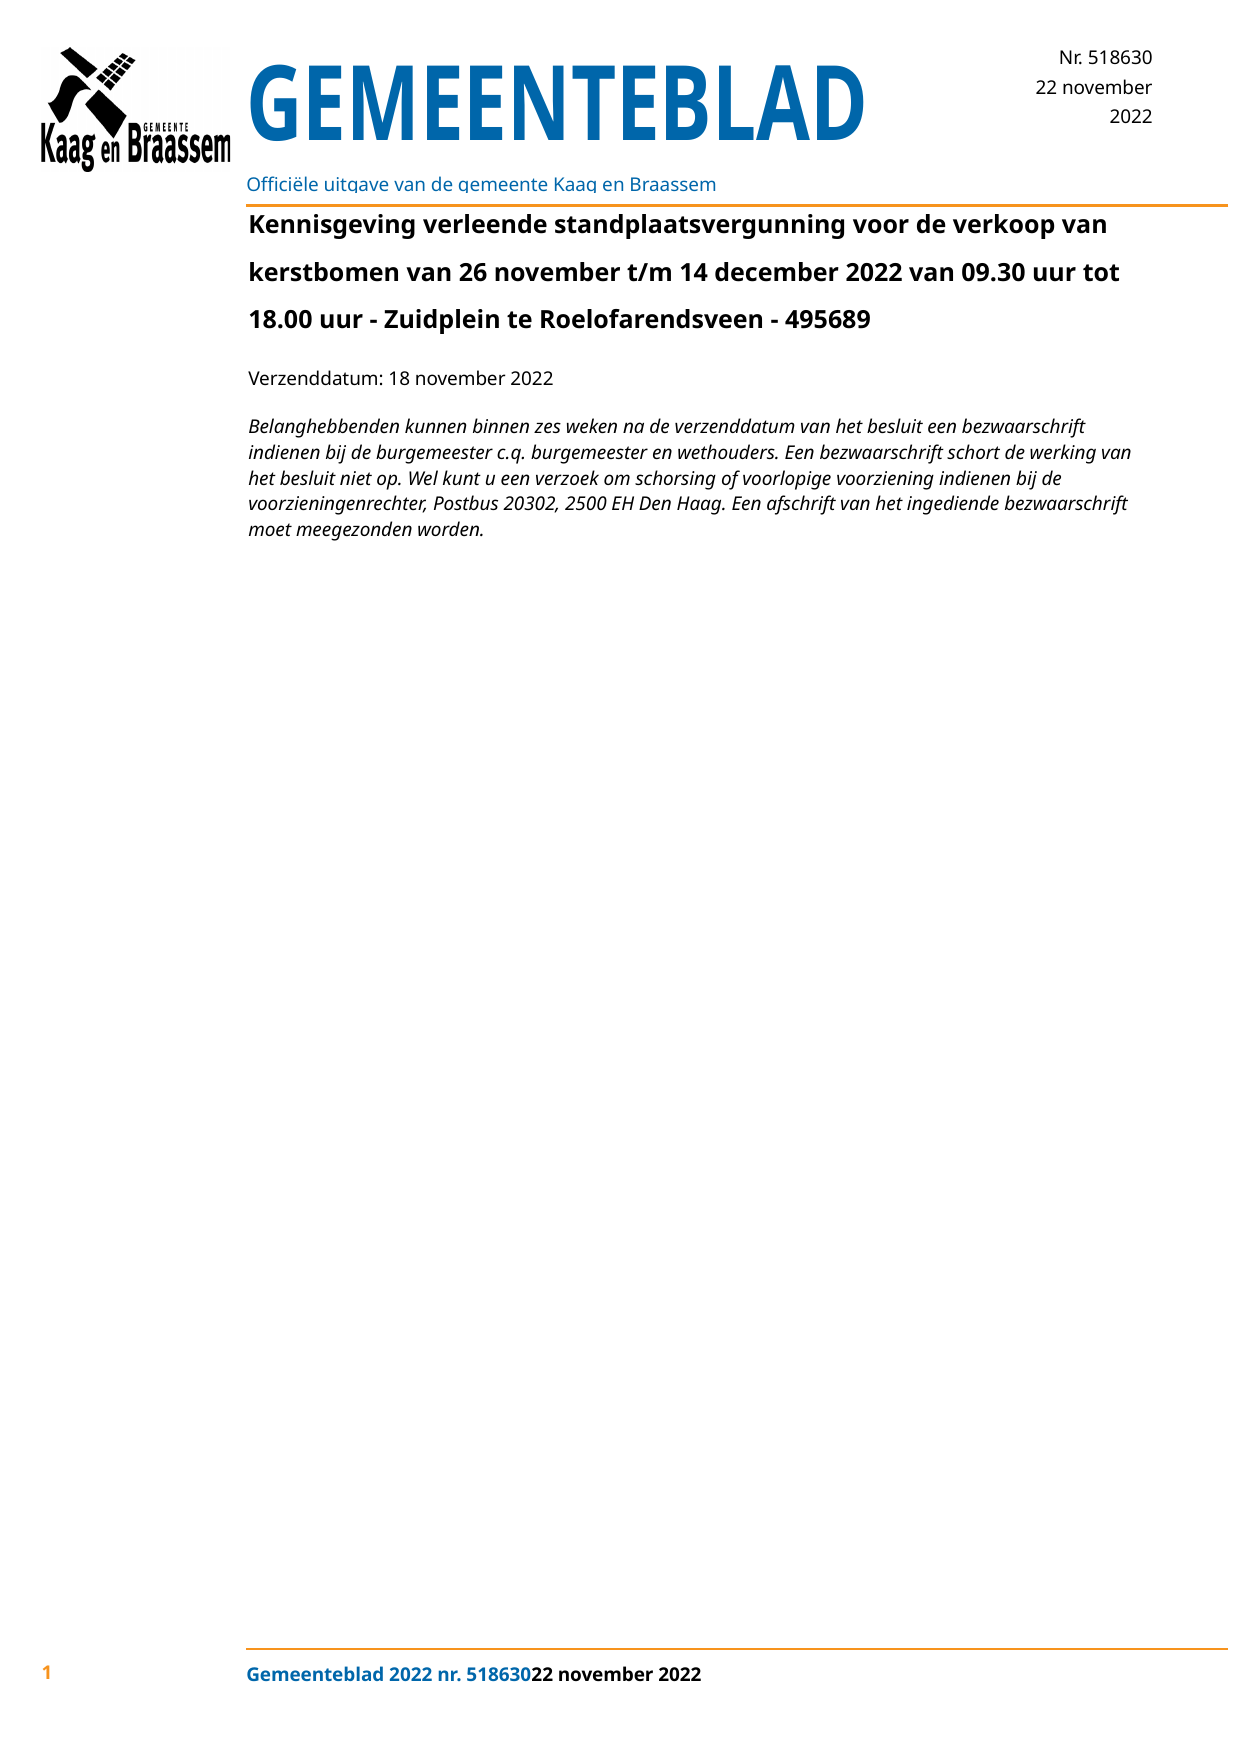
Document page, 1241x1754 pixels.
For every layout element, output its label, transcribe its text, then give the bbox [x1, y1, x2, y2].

picture [41, 47, 231, 172]
text Verzenddatum: 18 november 2022 [248, 366, 1152, 391]
text Belanghebbenden kunnen binnen zes weken na de verzenddatum van het besluit een bezwaarschrift indienen bij de burgemeester c.q. burgemeester en wethouders. Een bezwaarschrift schort de werking van het besluit niet op. Wel kunt u een verzoek om schorsing of voorlopige voorziening indienen bij de voorzieningenrechter, Postbus 20302, 2500 EH Den Haag. Een afschrift van het ingediende bezwaarschrift moet meegezonden worden. [248, 413, 1152, 542]
text Kennisgeving verleende standplaatsvergunning voor de verkoop van kerstbomen van 26 november t/m 14 december 2022 van 09.30 uur tot 18.00 uur - Zuidplein te Roelofarendsveen - 495689 [248, 207, 1152, 336]
